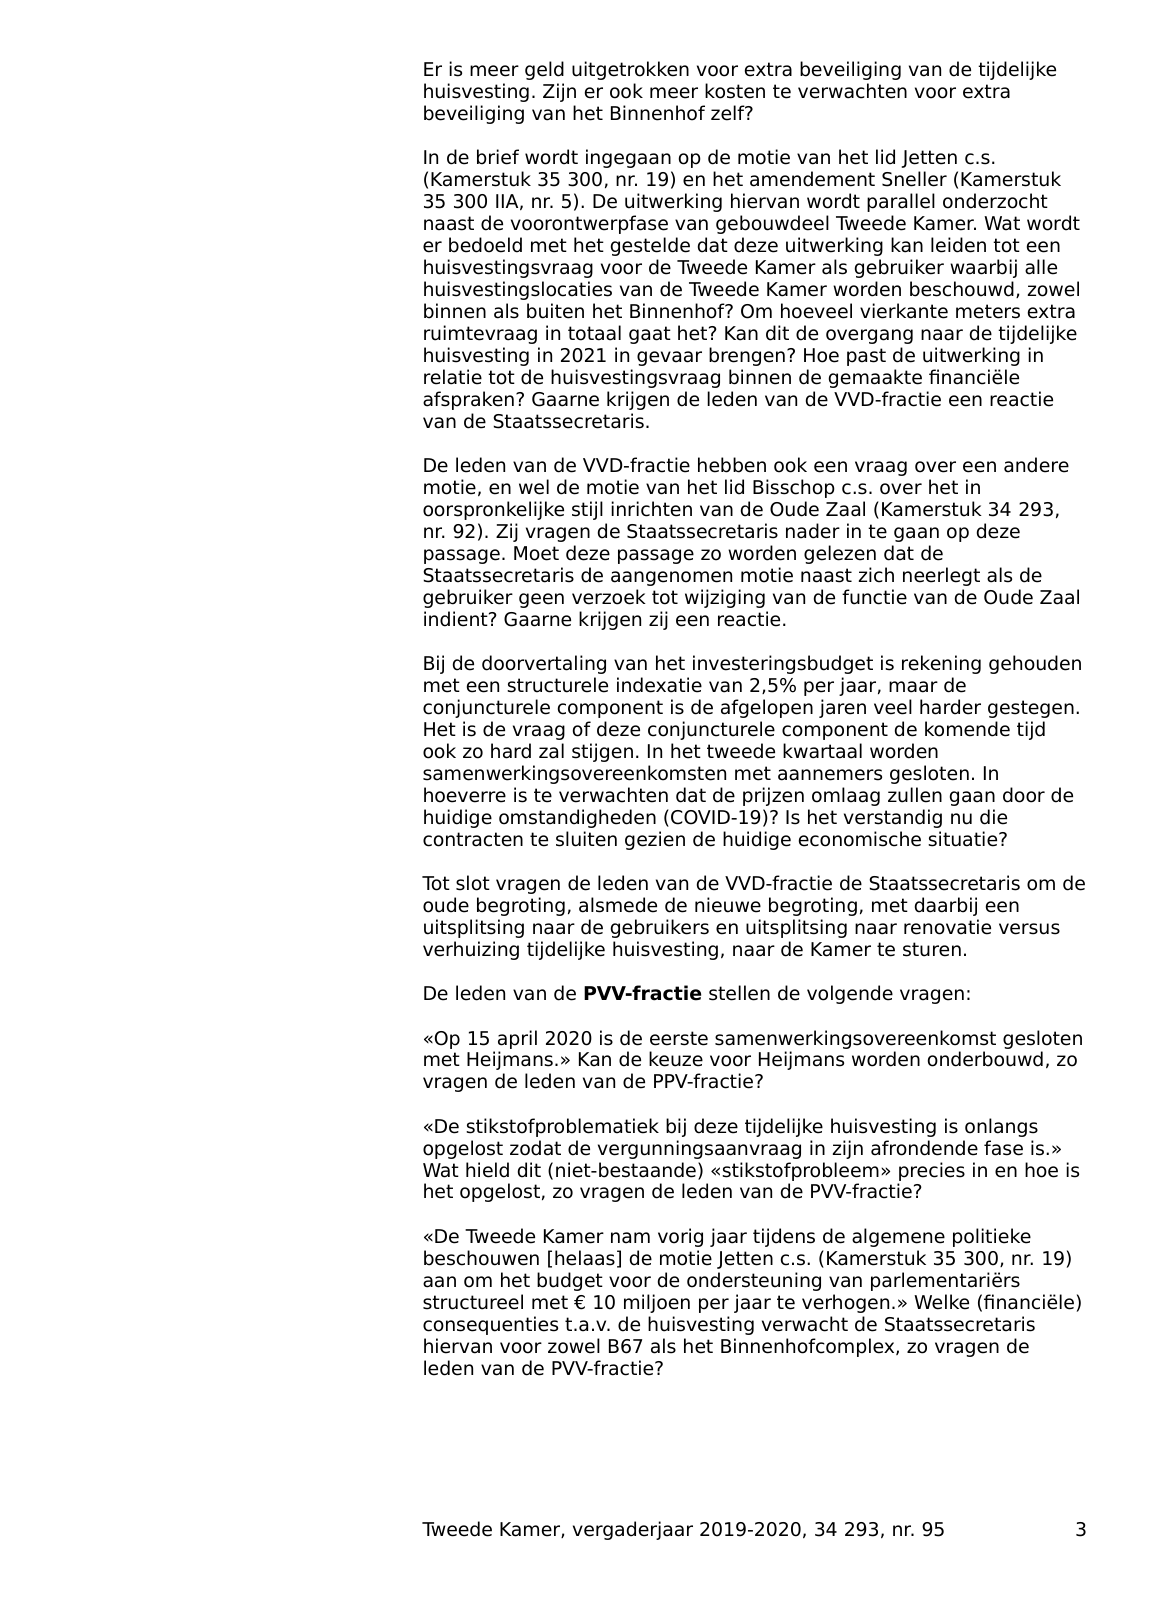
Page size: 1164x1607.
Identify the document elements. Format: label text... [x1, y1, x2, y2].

text Bij de doorvertaling van het investeringsbudget is rekening gehouden met een structurele indexatie van 2,5% per jaar, maar de conjuncturele component is de afgelopen jaren veel harder gestegen. Het is de vraag of deze conjuncturele component de komende tijd ook zo hard zal stijgen. In het tweede kwartaal worden samenwerkingsovereenkomsten met aannemers gesloten. In hoeverre is te verwachten dat de prijzen omlaag zullen gaan door de huidige omstandigheden (COVID-19)? Is het verstandig nu die contracten te sluiten gezien de huidige economische situatie? [422, 653, 1087, 851]
text «De Tweede Kamer nam vorig jaar tijdens de algemene politieke beschouwen [helaas] de motie Jetten c.s. (Kamerstuk 35 300, nr. 19) aan om het budget voor de ondersteuning van parlementariërs structureel met € 10 miljoen per jaar te verhogen.» Welke (financiële) consequenties t.a.v. de huisvesting verwacht de Staatssecretaris hiervan voor zowel B67 als het Binnenhofcomplex, zo vragen de leden van de PVV-fractie? [422, 1226, 1087, 1379]
text Tot slot vragen de leden van de VVD-fractie de Staatssecretaris om de oude begroting, alsmede de nieuwe begroting, met daarbij een uitsplitsing naar de gebruikers en uitsplitsing naar renovatie versus verhuizing tijdelijke huisvesting, naar de Kamer te sturen. [422, 873, 1087, 961]
text «Op 15 april 2020 is de eerste samenwerkingsovereenkomst gesloten met Heijmans.» Kan de keuze voor Heijmans worden onderbouwd, zo vragen de leden van de PPV-fractie? [422, 1027, 1087, 1093]
text De leden van de VVD-fractie hebben ook een vraag over een andere motie, en wel de motie van het lid Bisschop c.s. over het in oorspronkelijke stijl inrichten van de Oude Zaal (Kamerstuk 34 293, nr. 92). Zij vragen de Staatssecretaris nader in te gaan op deze passage. Moet deze passage zo worden gelezen dat de Staatssecretaris de aangenomen motie naast zich neerlegt als de gebruiker geen verzoek tot wijziging van de functie van de Oude Zaal indient? Gaarne krijgen zij een reactie. [422, 455, 1087, 631]
text In de brief wordt ingegaan op de motie van het lid Jetten c.s. (Kamerstuk 35 300, nr. 19) en het amendement Sneller (Kamerstuk 35 300 IIA, nr. 5). De uitwerking hiervan wordt parallel onderzocht naast de voorontwerpfase van gebouwdeel Tweede Kamer. Wat wordt er bedoeld met het gestelde dat deze uitwerking kan leiden tot een huisvestingsvraag voor de Tweede Kamer als gebruiker waarbij alle huisvestingslocaties van de Tweede Kamer worden beschouwd, zowel binnen als buiten het Binnenhof? Om hoeveel vierkante meters extra ruimtevraag in totaal gaat het? Kan dit de overgang naar de tijdelijke huisvesting in 2021 in gevaar brengen? Hoe past de uitwerking in relatie tot de huisvestingsvraag binnen de gemaakte financiële afspraken? Gaarne krijgen de leden van de VVD-fractie een reactie van de Staatssecretaris. [422, 147, 1087, 433]
text De leden van de PVV-fractie stellen de volgende vragen: [422, 983, 1087, 1005]
text «De stikstofproblematiek bij deze tijdelijke huisvesting is onlangs opgelost zodat de vergunningsaanvraag in zijn afrondende fase is.» Wat hield dit (niet-bestaande) «stikstofprobleem» precies in en hoe is het opgelost, zo vragen de leden van de PVV-fractie? [422, 1116, 1087, 1203]
text Er is meer geld uitgetrokken voor extra beveiliging van de tijdelijke huisvesting. Zijn er ook meer kosten te verwachten voor extra beveiliging van het Binnenhof zelf? [422, 59, 1087, 125]
